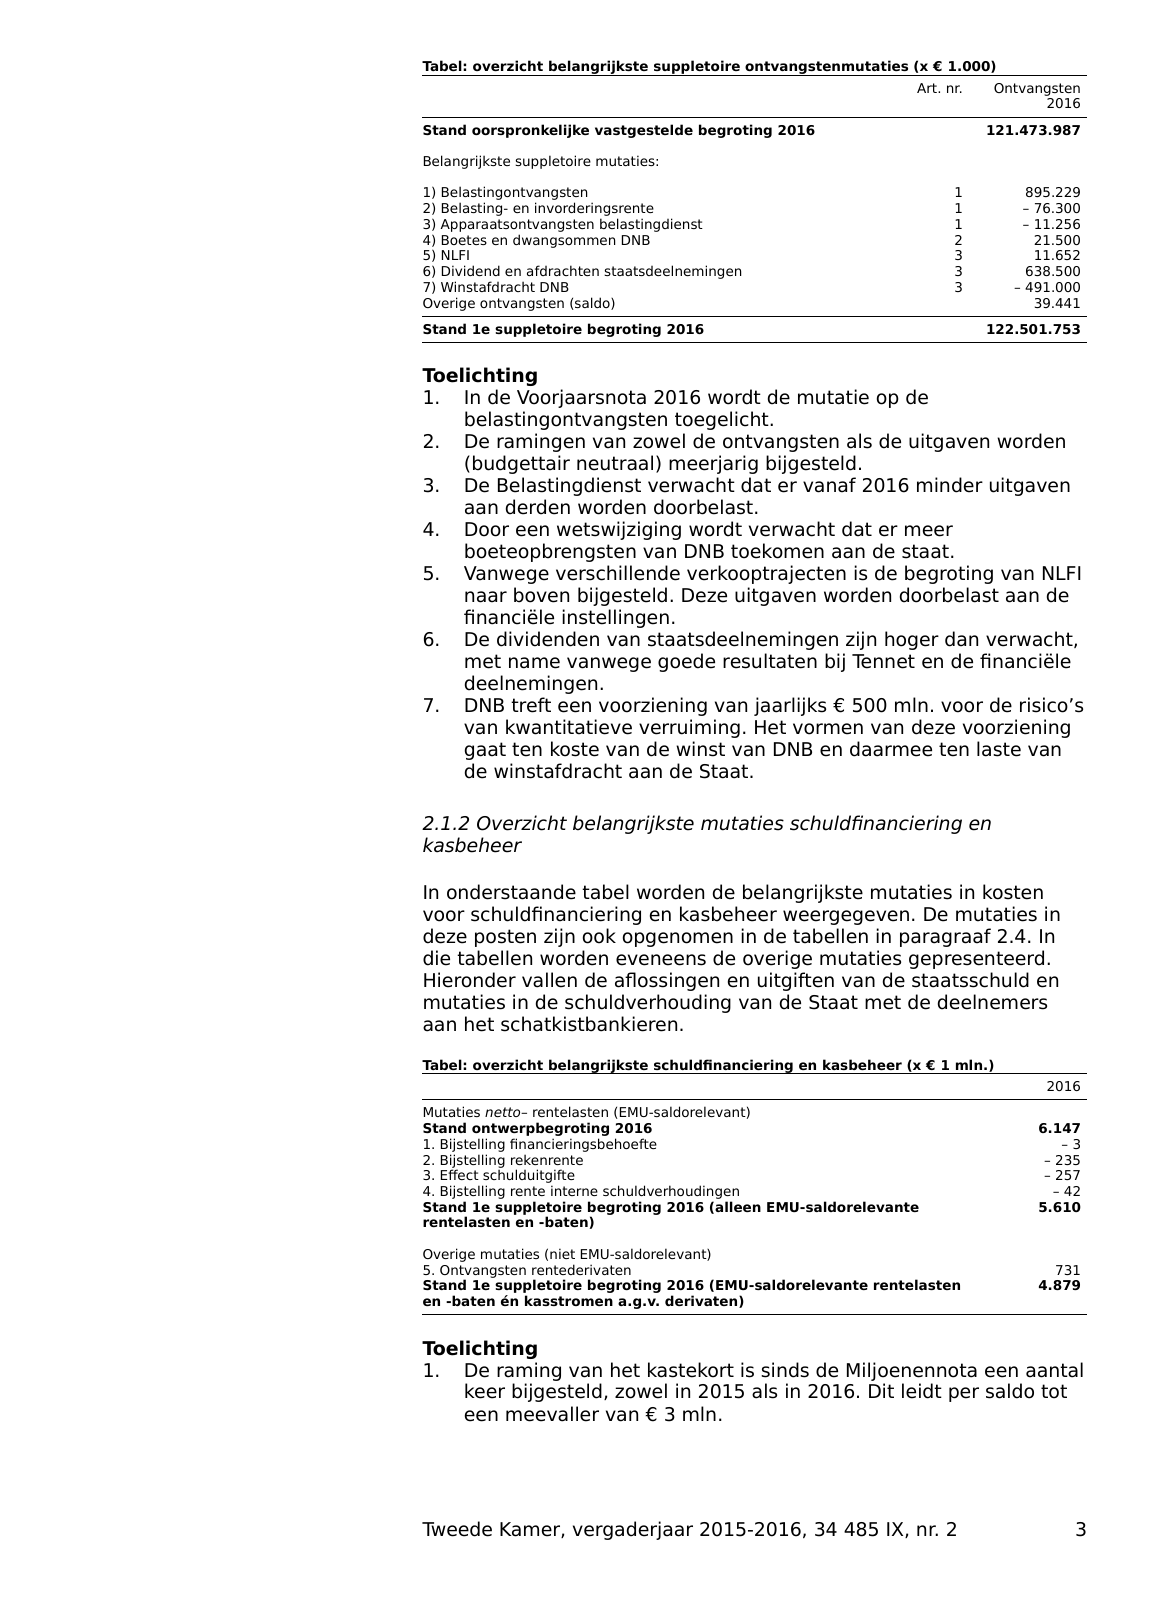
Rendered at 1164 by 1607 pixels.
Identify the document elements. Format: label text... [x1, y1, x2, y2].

text 5. Vanwege verschillende verkooptrajecten is de begroting van NLFI naar boven bijgesteld. Deze uitgaven worden doorbelast aan de financiële instellingen. [422, 563, 1087, 629]
table_cell Stand 1e suppletoire begroting 2016 (EMU-saldorelevante rentelasten en -baten én kasstromen a.g.v. derivaten) [422, 1278, 968, 1314]
table_cell 1) Belastingontvangsten [422, 185, 850, 201]
table_cell – 3 [969, 1137, 1087, 1152]
table_cell 2016 [969, 1074, 1087, 1099]
table_cell 1 [850, 185, 968, 201]
table_cell – 42 [969, 1184, 1087, 1199]
table_cell [850, 317, 968, 342]
table_cell [969, 170, 1087, 185]
table_cell 6.147 [969, 1121, 1087, 1137]
table_cell Stand 1e suppletoire begroting 2016 [422, 317, 850, 342]
text 1. In de Voorjaarsnota 2016 wordt de mutatie op de belastingontvangsten toegelicht. [422, 387, 1087, 431]
table_cell [969, 1247, 1087, 1262]
table_cell 3 [850, 264, 968, 280]
table_cell 3 [850, 248, 968, 264]
table_cell 4) Boetes en dwangsommen DNB [422, 233, 850, 248]
table_cell [422, 1231, 968, 1247]
table_cell Stand oorspronkelijke vastgestelde begroting 2016 [422, 118, 850, 138]
table_cell 4. Bijstelling rente interne schuldverhoudingen [422, 1184, 968, 1199]
subtitle Toelichting [422, 365, 1087, 387]
table_cell [969, 1231, 1087, 1247]
table_cell 122.501.753 [969, 317, 1087, 342]
table_cell 3. Effect schulduitgifte [422, 1168, 968, 1184]
table_cell 638.500 [969, 264, 1087, 280]
table_cell – 11.256 [969, 217, 1087, 232]
table_cell 1 [850, 201, 968, 217]
text 2. De ramingen van zowel de ontvangsten als de uitgaven worden (budgettair neutraal) meerjarig bijgesteld. [422, 431, 1087, 475]
table_cell 6) Dividend en afdrachten staatsdeelnemingen [422, 264, 850, 280]
table_cell 1 [850, 217, 968, 232]
text 4. Door een wetswijziging wordt verwacht dat er meer boeteopbrengsten van DNB toekomen aan de staat. [422, 519, 1087, 563]
table_cell 7) Winstafdracht DNB [422, 280, 850, 295]
table_cell [850, 295, 968, 316]
table_cell [969, 154, 1087, 169]
table_header Tabel: overzicht belangrijkste suppletoire ontvangstenmutaties (x € 1.000) [422, 59, 1087, 75]
text 6. De dividenden van staatsdeelnemingen zijn hoger dan verwacht, met name vanwege goede resultaten bij Tennet en de financiële deelnemingen. [422, 629, 1087, 695]
text In onderstaande tabel worden de belangrijkste mutaties in kosten voor schuldfinanciering en kasbeheer weergegeven. De mutaties in deze posten zijn ook opgenomen in de tabellen in paragraaf 2.4. In die tabellen worden eveneens de overige mutaties gepresenteerd. Hieronder vallen de aflossingen en uitgiften van de staatsschuld en mutaties in de schuldverhouding van de Staat met de deelnemers aan het schatkistbankieren. [422, 882, 1087, 1036]
table_header Tabel: overzicht belangrijkste schuldfinanciering en kasbeheer (x € 1 mln.) [422, 1058, 1087, 1073]
table_cell – 257 [969, 1168, 1087, 1184]
table_cell 5) NLFI [422, 248, 850, 264]
table_cell [422, 138, 850, 154]
table_cell 39.441 [969, 295, 1087, 316]
table_cell [422, 1074, 968, 1099]
table_cell 2) Belasting- en invorderingsrente [422, 201, 850, 217]
table_cell Stand ontwerpbegroting 2016 [422, 1121, 968, 1137]
table_cell Belangrijkste suppletoire mutaties: [422, 154, 850, 169]
table_cell [969, 138, 1087, 154]
table_cell – 76.300 [969, 201, 1087, 217]
table_cell Stand 1e suppletoire begroting 2016 (alleen EMU-saldorelevante rentelasten en -baten) [422, 1200, 968, 1231]
text 7. DNB treft een voorziening van jaarlijks € 500 mln. voor de risico’s van kwantitatieve verruiming. Het vormen van deze voorziening gaat ten koste van de winst van DNB en daarmee ten laste van de winstafdracht aan de Staat. [422, 695, 1087, 783]
table_cell [850, 154, 968, 169]
table_cell 3 [850, 280, 968, 295]
table_cell – 491.000 [969, 280, 1087, 295]
table_cell Mutaties netto– rentelasten (EMU-saldorelevant) [422, 1100, 968, 1121]
table_cell 5. Ontvangsten rentederivaten [422, 1263, 968, 1278]
table_cell 4.879 [969, 1278, 1087, 1314]
table_cell 895.229 [969, 185, 1087, 201]
table_cell 11.652 [969, 248, 1087, 264]
table_cell 5.610 [969, 1200, 1087, 1231]
table_cell [850, 118, 968, 138]
table_cell 731 [969, 1263, 1087, 1278]
table_cell Overige mutaties (niet EMU-saldorelevant) [422, 1247, 968, 1262]
text 1. De raming van het kastekort is sinds de Miljoenennota een aantal keer bijgesteld, zowel in 2015 als in 2016. Dit leidt per saldo tot een meevaller van € 3 mln. [422, 1359, 1087, 1425]
text 3. De Belastingdienst verwacht dat er vanaf 2016 minder uitgaven aan derden worden doorbelast. [422, 475, 1087, 519]
table_cell 2. Bijstelling rekenrente [422, 1152, 968, 1168]
table_cell 1. Bijstelling financieringsbehoefte [422, 1137, 968, 1152]
table_cell [422, 76, 850, 117]
table_cell [422, 170, 850, 185]
table_cell – 235 [969, 1152, 1087, 1168]
table_cell [850, 138, 968, 154]
table_cell Ontvangsten 2016 [969, 76, 1087, 117]
table_cell Overige ontvangsten (saldo) [422, 295, 850, 316]
table_cell 121.473.987 [969, 118, 1087, 138]
table_cell [850, 170, 968, 185]
table_cell [969, 1100, 1087, 1121]
table_cell 3) Apparaatsontvangsten belastingdienst [422, 217, 850, 232]
table_cell 21.500 [969, 233, 1087, 248]
subtitle 2.1.2 Overzicht belangrijkste mutaties schuldfinanciering en kasbeheer [422, 813, 1087, 857]
table_cell 2 [850, 233, 968, 248]
subtitle Toelichting [422, 1337, 1087, 1359]
table_cell Art. nr. [850, 76, 968, 117]
